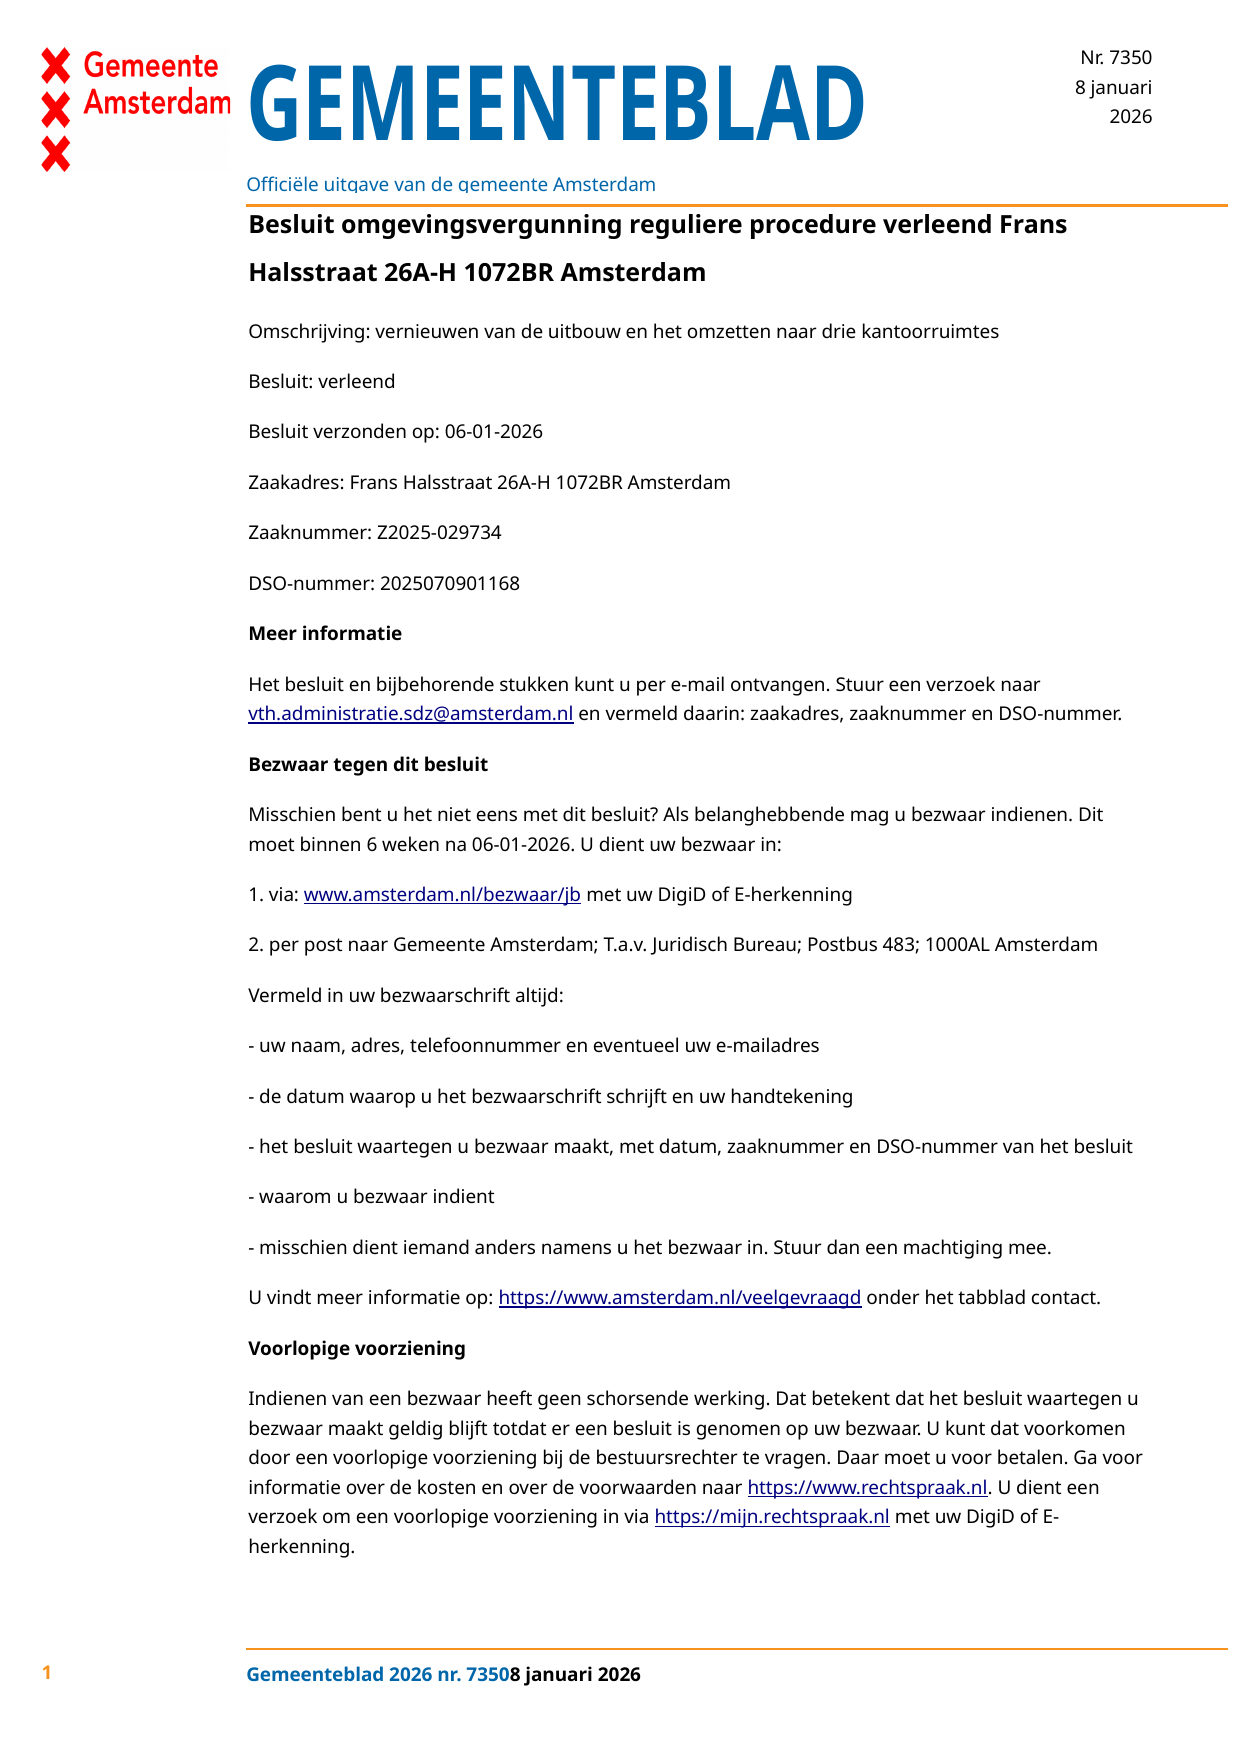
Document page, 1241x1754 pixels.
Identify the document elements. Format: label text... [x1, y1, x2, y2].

text Zaaknummer: Z2025-029734 [248, 519, 1152, 545]
text Het besluit en bijbehorende stukken kunt u per e-mail ontvangen. Stuur een verzoek naar vth.administratie.sdz@amsterdam.nl en vermeld daarin: zaakadres, zaaknummer en DSO-nummer. [248, 671, 1152, 726]
text Besluit verzonden op: 06-01-2026 [248, 419, 1152, 444]
text Misschien bent u het niet eens met dit besluit? Als belanghebbende mag u bezwaar indienen. Dit moet binnen 6 weken na 06-01-2026. U dient uw bezwaar in: [248, 801, 1152, 857]
text U vindt meer informatie op: https://www.amsterdam.nl/veelgevraagd onder het tabblad contact. [248, 1284, 1152, 1310]
text - het besluit waartegen u bezwaar maakt, met datum, zaaknummer en DSO-nummer van het besluit [248, 1133, 1152, 1159]
text Besluit: verleend [248, 368, 1152, 394]
text Bezwaar tegen dit besluit [248, 751, 1152, 777]
text Meer informatie [248, 620, 1152, 646]
text Besluit omgevingsvergunning reguliere procedure verleend Frans Halsstraat 26A-H 1072BR Amsterdam [248, 207, 1152, 288]
text 1. via: www.amsterdam.nl/bezwaar/jb met uw DigiD of E-herkenning [248, 881, 1152, 907]
text - de datum waarop u het bezwaarschrift schrijft en uw handtekening [248, 1083, 1152, 1109]
text Vermeld in uw bezwaarschrift altijd: [248, 982, 1152, 1008]
text - waarom u bezwaar indient [248, 1184, 1152, 1209]
text Zaakadres: Frans Halsstraat 26A-H 1072BR Amsterdam [248, 469, 1152, 495]
text - misschien dient iemand anders namens u het bezwaar in. Stuur dan een machtiging mee. [248, 1234, 1152, 1260]
text - uw naam, adres, telefoonnummer en eventueel uw e-mailadres [248, 1032, 1152, 1058]
picture [41, 47, 231, 172]
text Voorlopige voorziening [248, 1335, 1152, 1361]
text Omschrijving: vernieuwen van de uitbouw en het omzetten naar drie kantoorruimtes [248, 318, 1152, 344]
text DSO-nummer: 2025070901168 [248, 570, 1152, 596]
text 2. per post naar Gemeente Amsterdam; T.a.v. Juridisch Bureau; Postbus 483; 1000AL Amsterdam [248, 932, 1152, 957]
text Indienen van een bezwaar heeft geen schorsende werking. Dat betekent dat het besluit waartegen u bezwaar maakt geldig blijft totdat er een besluit is genomen op uw bezwaar. U kunt dat voorkomen door een voorlopige voorziening bij de bestuursrechter te vragen. Daar moet u voor betalen. Ga voor informatie over de kosten en over de voorwaarden naar https://www.rechtspraak.nl. U dient een verzoek om een voorlopige voorziening in via https://mijn.rechtspraak.nl met uw DigiD of E-herkenning. [248, 1385, 1152, 1559]
